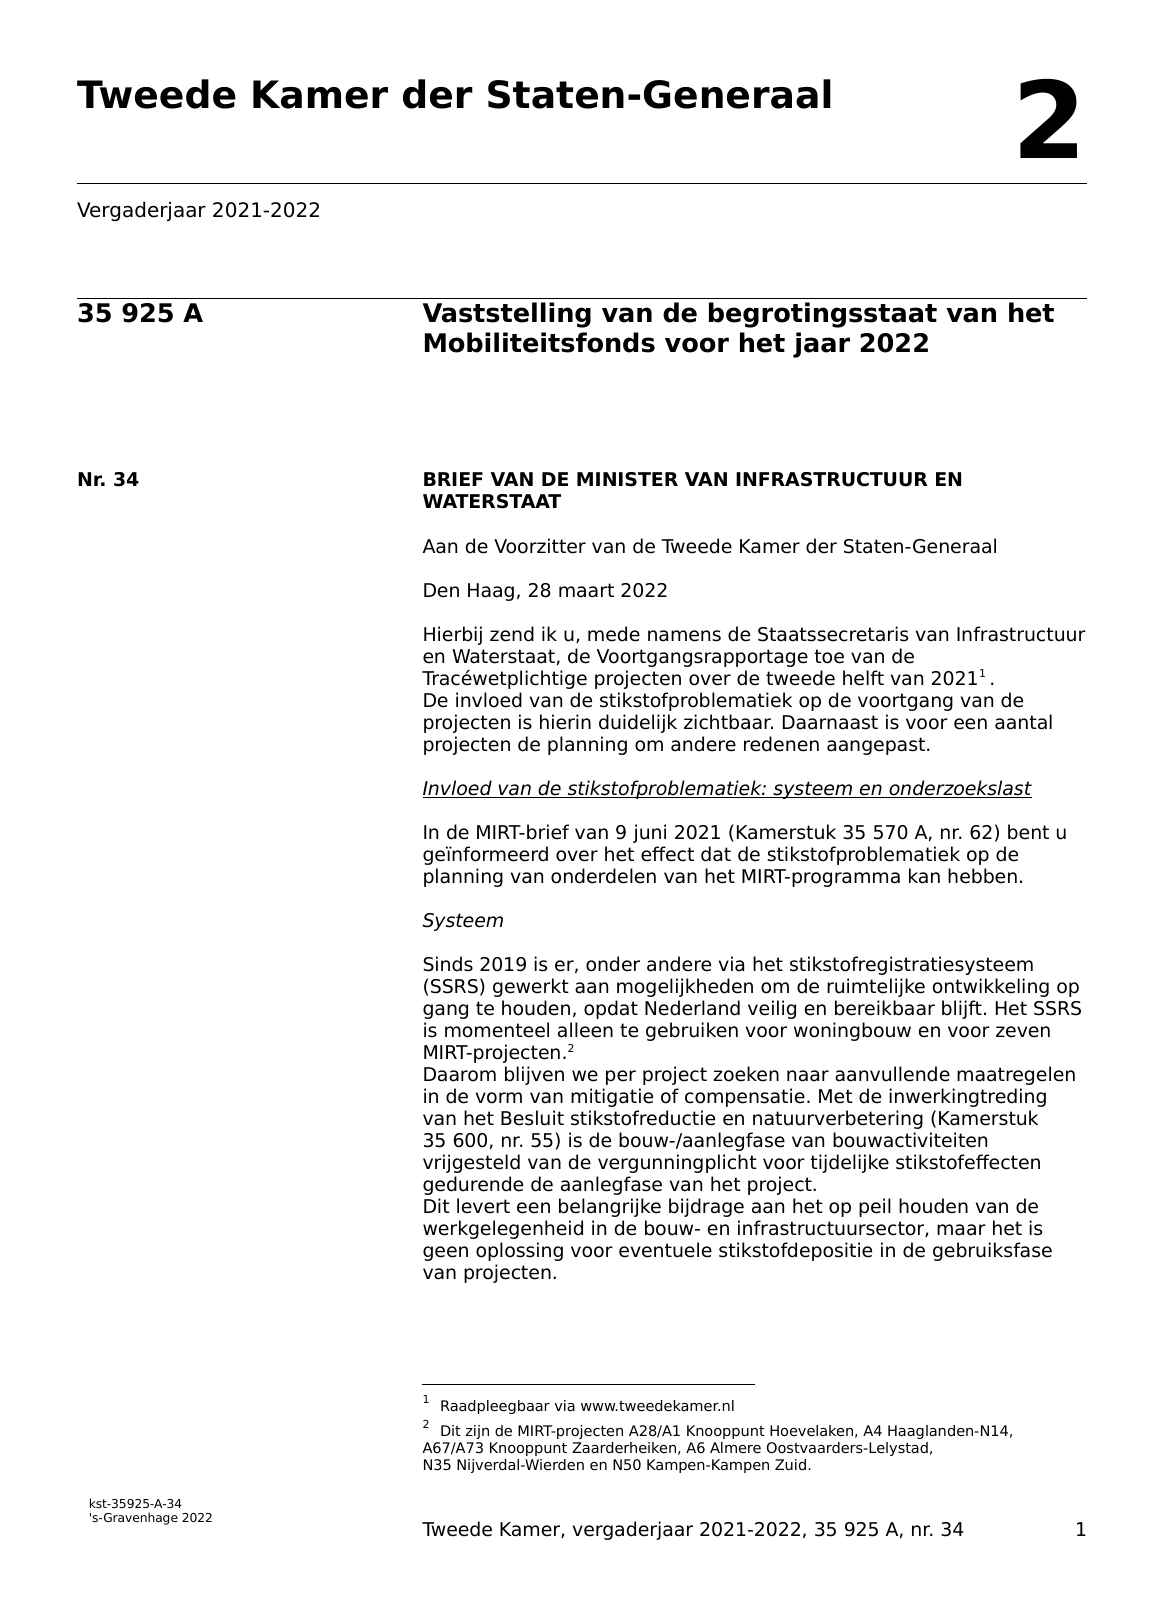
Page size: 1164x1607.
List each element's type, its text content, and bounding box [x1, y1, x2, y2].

text kst-35925-A-34 [88, 1497, 323, 1511]
text De invloed van de stikstofproblematiek op de voortgang van de projecten is hierin duidelijk zichtbaar. Daarnaast is voor een aantal projecten de planning om andere redenen aangepast. [422, 690, 1087, 756]
subtitle 35 925 A Vaststelling van de begrotingsstaat van het Mobiliteitsfonds voor het jaar 2022 [77, 299, 1087, 358]
table_header Tweede Kamer der Staten-Generaal [77, 59, 886, 183]
text Dit zijn de MIRT-projecten A28/A1 Knooppunt Hoevelaken, A4 Haaglanden-N14, [422, 1418, 1087, 1441]
text In de MIRT-brief van 9 juni 2021 (Kamerstuk 35 570 A, nr. 62) bent u geïnformeerd over het effect dat de stikstofproblematiek op de planning van onderdelen van het MIRT-programma kan hebben. [422, 822, 1087, 888]
text Daarom blijven we per project zoeken naar aanvullende maatregelen in de vorm van mitigatie of compensatie. Met de inwerkingtreding van het Besluit stikstofreductie en natuurverbetering (Kamerstuk 35 600, nr. 55) is de bouw-/aanlegfase van bouwactiviteiten vrijgesteld van de vergunningplicht voor tijdelijke stikstofeffecten gedurende de aanlegfase van het project. [422, 1064, 1087, 1196]
table_header 2 [886, 59, 1087, 183]
text Sinds 2019 is er, onder andere via het stikstofregistratiesysteem (SSRS) gewerkt aan mogelijkheden om de ruimtelijke ontwikkeling op gang te houden, opdat Nederland veilig en bereikbaar blijft. Het SSRS is momenteel alleen te gebruiken voor woningbouw en voor zeven MIRT-projecten. [422, 954, 1087, 1064]
text A67/A73 Knooppunt Zaarderheiken, A6 Almere Oostvaarders-Lelystad, [422, 1441, 1087, 1457]
text 's-Gravenhage 2022 [88, 1511, 323, 1525]
text Hierbij zend ik u, mede namens de Staatssecretaris van Infrastructuur en Waterstaat, de Voortgangsrapportage toe van de Tracéwetplichtige projecten over de tweede helft van 2021. [422, 624, 1087, 690]
text Den Haag, 28 maart 2022 [422, 580, 1087, 602]
text N35 Nijverdal-Wierden en N50 Kampen-Kampen Zuid. [422, 1457, 1087, 1474]
table_cell Vergaderjaar 2021-2022 [77, 184, 1087, 298]
text Raadpleegbaar via www.tweedekamer.nl [422, 1393, 1087, 1416]
subtitle Nr. 34 BRIEF VAN DE MINISTER VAN INFRASTRUCTUUR EN WATERSTAAT [77, 469, 1087, 513]
text Dit levert een belangrijke bijdrage aan het op peil houden van de werkgelegenheid in de bouw- en infrastructuursector, maar het is geen oplossing voor eventuele stikstofdepositie in de gebruiksfase van projecten. [422, 1196, 1087, 1284]
subtitle Systeem [422, 910, 1087, 932]
subtitle Invloed van de stikstofproblematiek: systeem en onderzoekslast [422, 778, 1087, 800]
text Aan de Voorzitter van de Tweede Kamer der Staten-Generaal [422, 536, 1087, 557]
